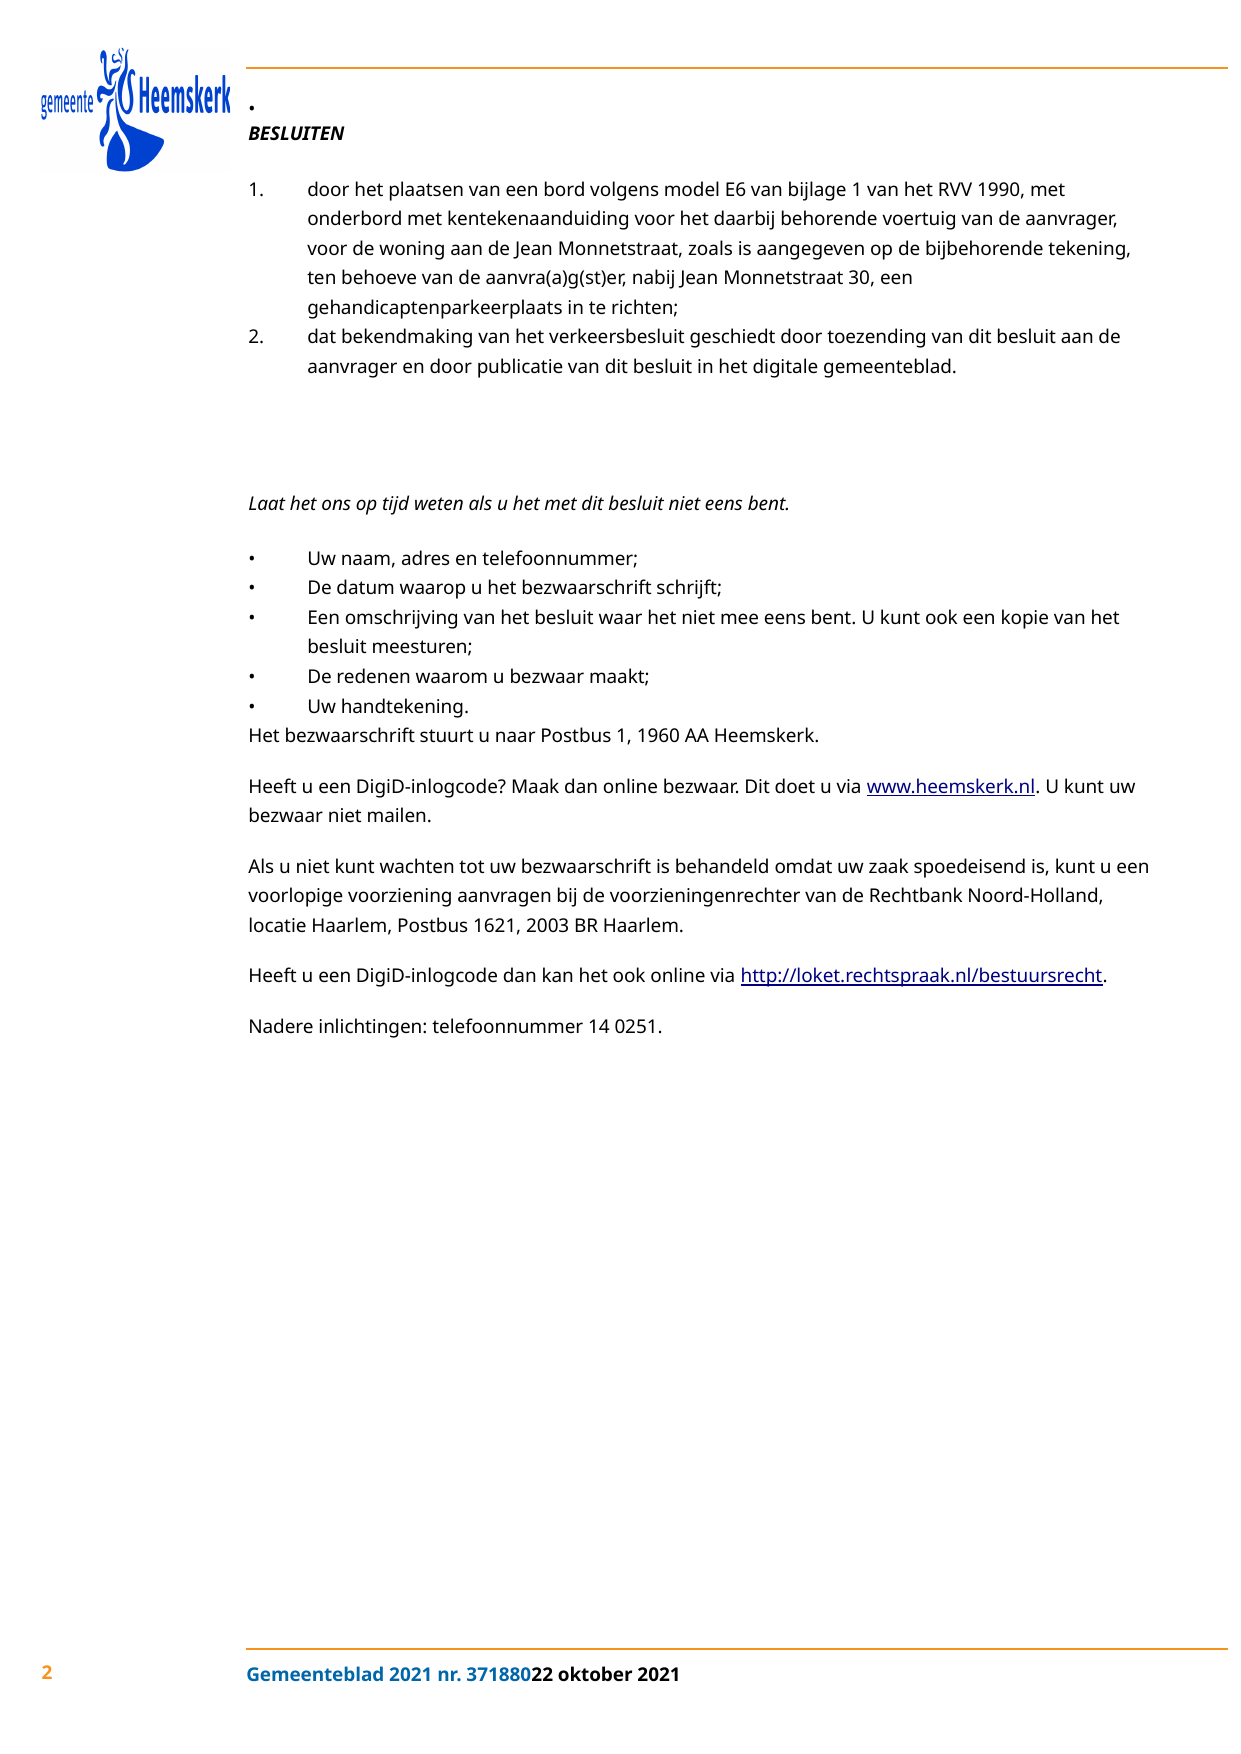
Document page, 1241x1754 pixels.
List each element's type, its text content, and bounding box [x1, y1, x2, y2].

list Uw naam, adres en telefoonnummer; [248, 545, 1152, 571]
text BESLUITEN [248, 121, 1152, 146]
list Uw handtekening. [248, 693, 1152, 719]
list door het plaatsen van een bord volgens model E6 van bijlage 1 van het RVV 1990, met onderbord met kentekenaanduiding voor het daarbij behorende voertuig van de aanvrager, voor de woning aan de Jean Monnetstraat, zoals is aangegeven op de bijbehorende tekening, ten behoeve van de aanvra(a)g(st)er, nabij Jean Monnetstraat 30, een gehandicaptenparkeerplaats in te richten; [248, 176, 1152, 320]
text Laat het ons op tijd weten als u het met dit besluit niet eens bent. [248, 490, 1152, 515]
text Nadere inlichtingen: telefoonnummer 14 0251. [248, 1013, 1152, 1039]
text Het bezwaarschrift stuurt u naar Postbus 1, 1960 AA Heemskerk. [248, 722, 1152, 748]
picture [41, 47, 231, 172]
text Heeft u een DigiD-inlogcode? Maak dan online bezwaar. Dit doet u via www.heemskerk.nl. U kunt uw bezwaar niet mailen. [248, 773, 1152, 828]
text Als u niet kunt wachten tot uw bezwaarschrift is behandeld omdat uw zaak spoedeisend is, kunt u een voorlopige voorziening aanvragen bij de voorzieningenrechter van de Rechtbank Noord-Holland, locatie Haarlem, Postbus 1621, 2003 BR Haarlem. [248, 853, 1152, 938]
list dat bekendmaking van het verkeersbesluit geschiedt door toezending van dit besluit aan de aanvrager en door publicatie van dit besluit in het digitale gemeenteblad. [248, 324, 1152, 379]
text • [248, 95, 1152, 121]
list De redenen waarom u bezwaar maakt; [248, 663, 1152, 689]
list De datum waarop u het bezwaarschrift schrijft; [248, 574, 1152, 600]
list Een omschrijving van het besluit waar het niet mee eens bent. U kunt ook een kopie van het besluit meesturen; [248, 604, 1152, 659]
text Heeft u een DigiD-inlogcode dan kan het ook online via http://loket.rechtspraak.nl/bestuursrecht. [248, 962, 1152, 988]
